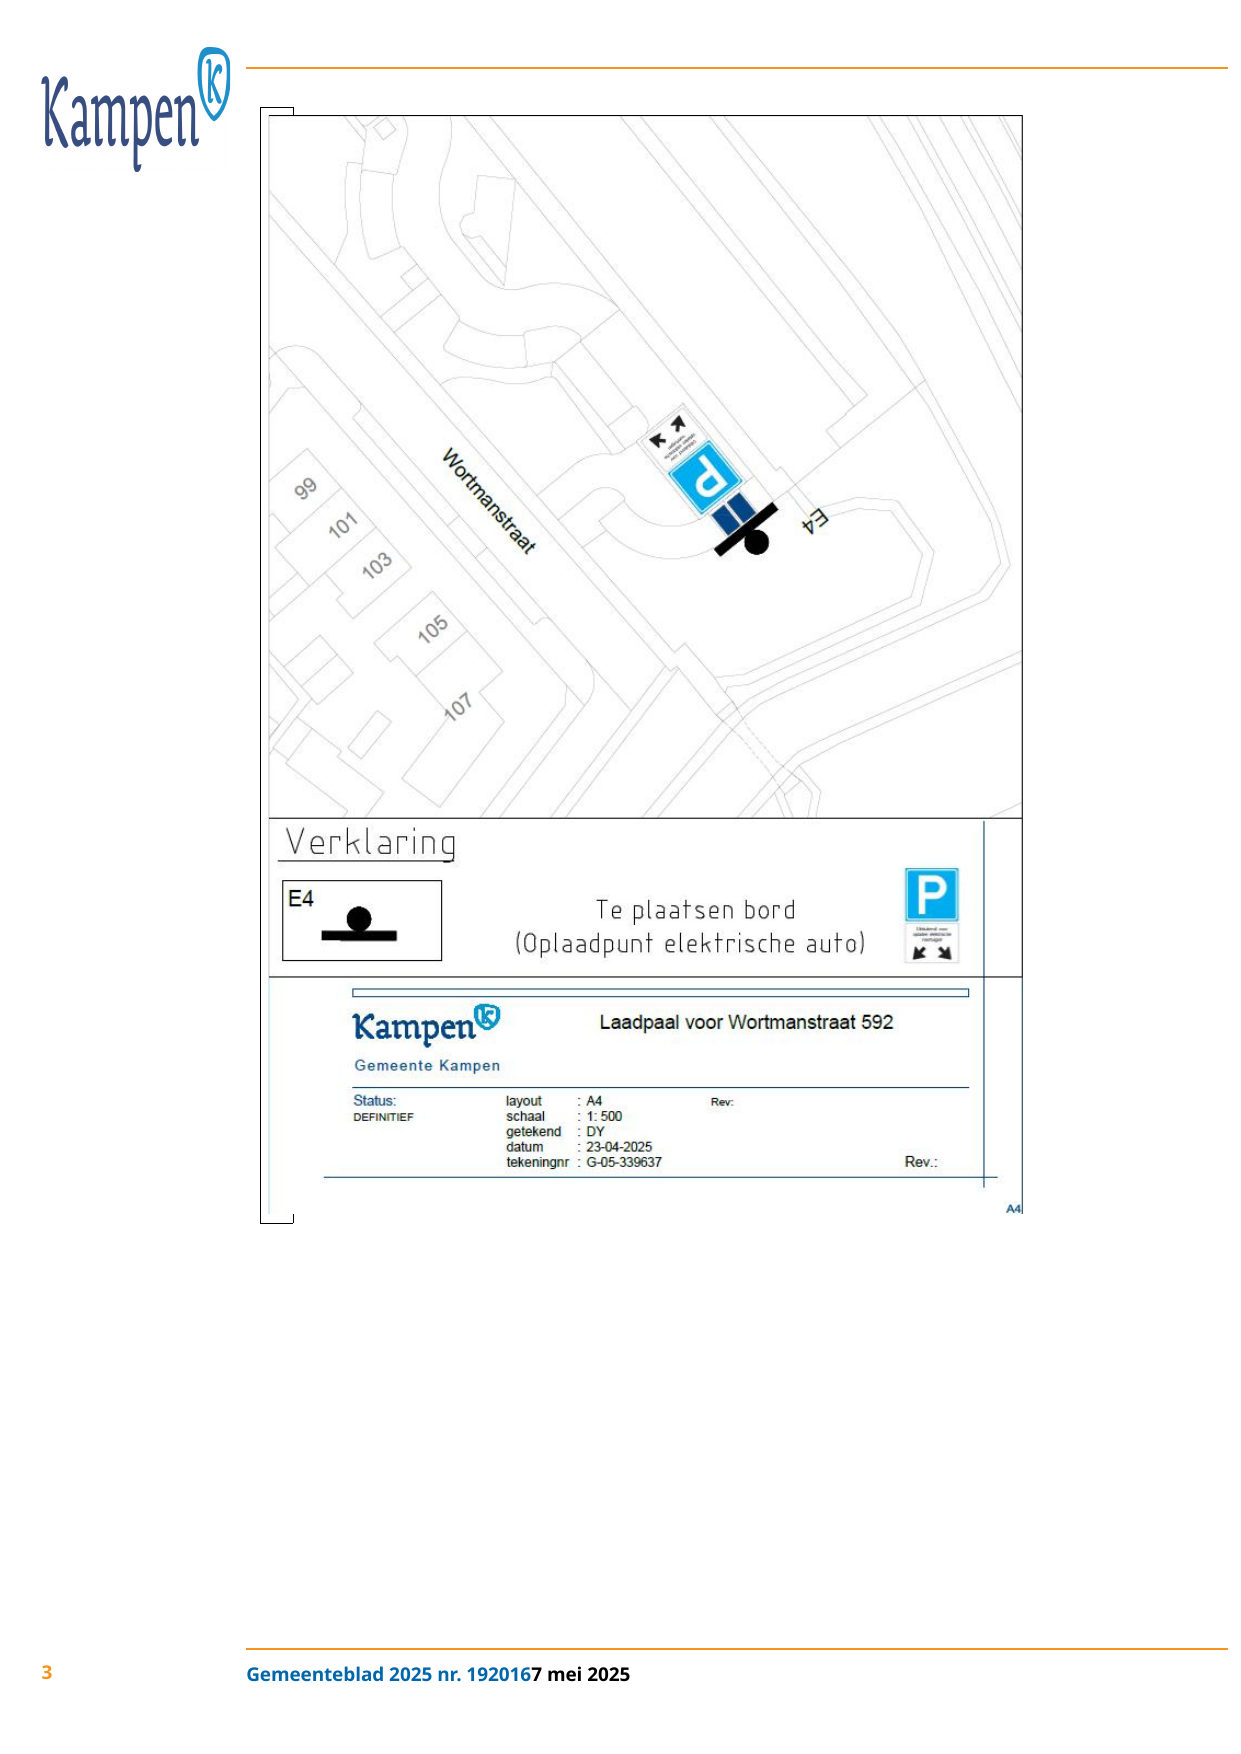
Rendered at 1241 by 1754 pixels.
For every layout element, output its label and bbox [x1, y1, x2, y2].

picture [268, 115, 1024, 1214]
picture [41, 47, 231, 172]
